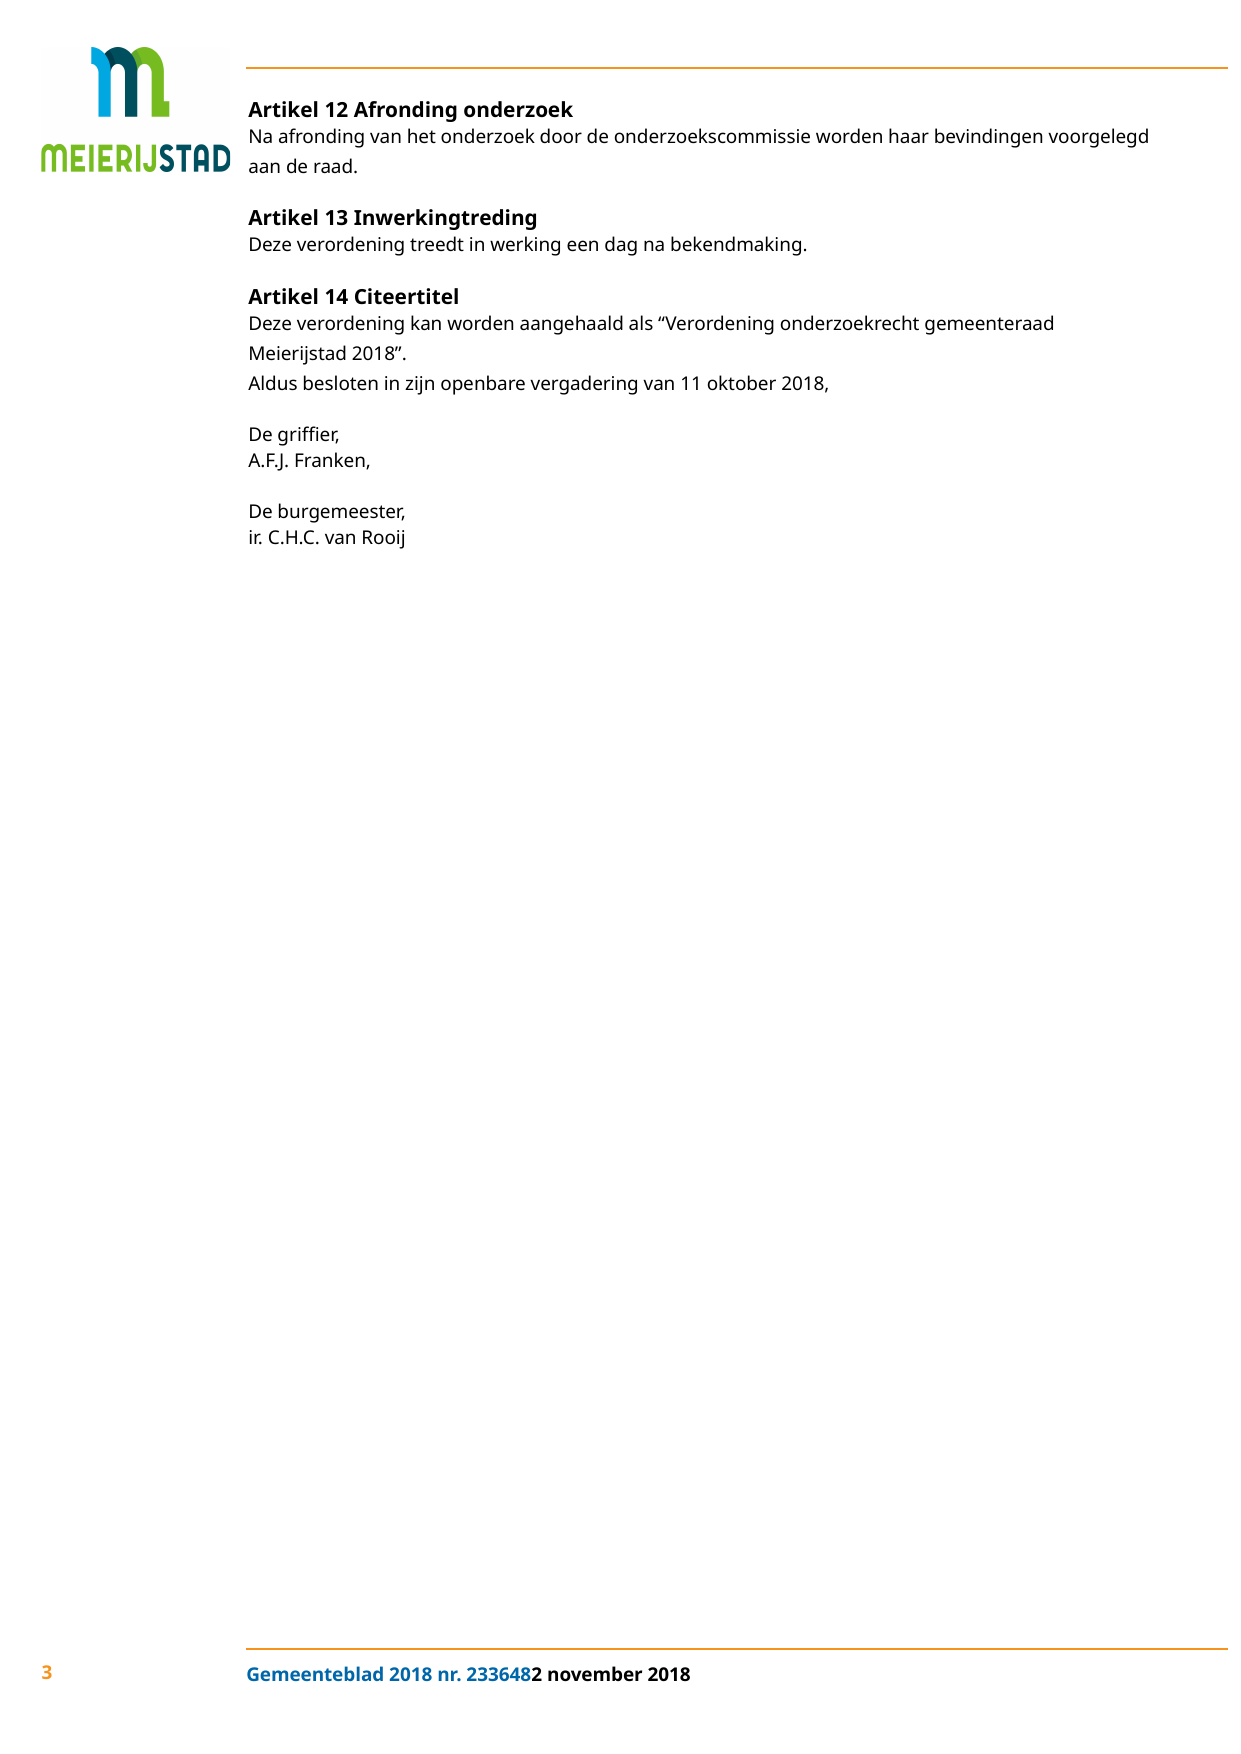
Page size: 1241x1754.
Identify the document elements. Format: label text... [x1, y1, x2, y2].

text Na afronding van het onderzoek door de onderzoekscommissie worden haar bevindingen voorgelegd aan de raad. [248, 123, 1152, 178]
text Artikel 13 Inwerkingtreding [248, 203, 1152, 232]
text Deze verordening kan worden aangehaald als “Verordening onderzoekrecht gemeenteraad Meierijstad 2018”. [248, 311, 1152, 366]
text De griffier, [248, 421, 1152, 447]
text De burgemeester, [248, 498, 1152, 524]
picture [41, 47, 231, 172]
text Aldus besloten in zijn openbare vergadering van 11 oktober 2018, [248, 370, 1152, 395]
text Deze verordening treedt in werking een dag na bekendmaking. [248, 232, 1152, 257]
text ir. C.H.C. van Rooij [248, 524, 1152, 550]
text Artikel 14 Citeertitel [248, 282, 1152, 311]
text Artikel 12 Afronding onderzoek [248, 95, 1152, 123]
text A.F.J. Franken, [248, 447, 1152, 473]
